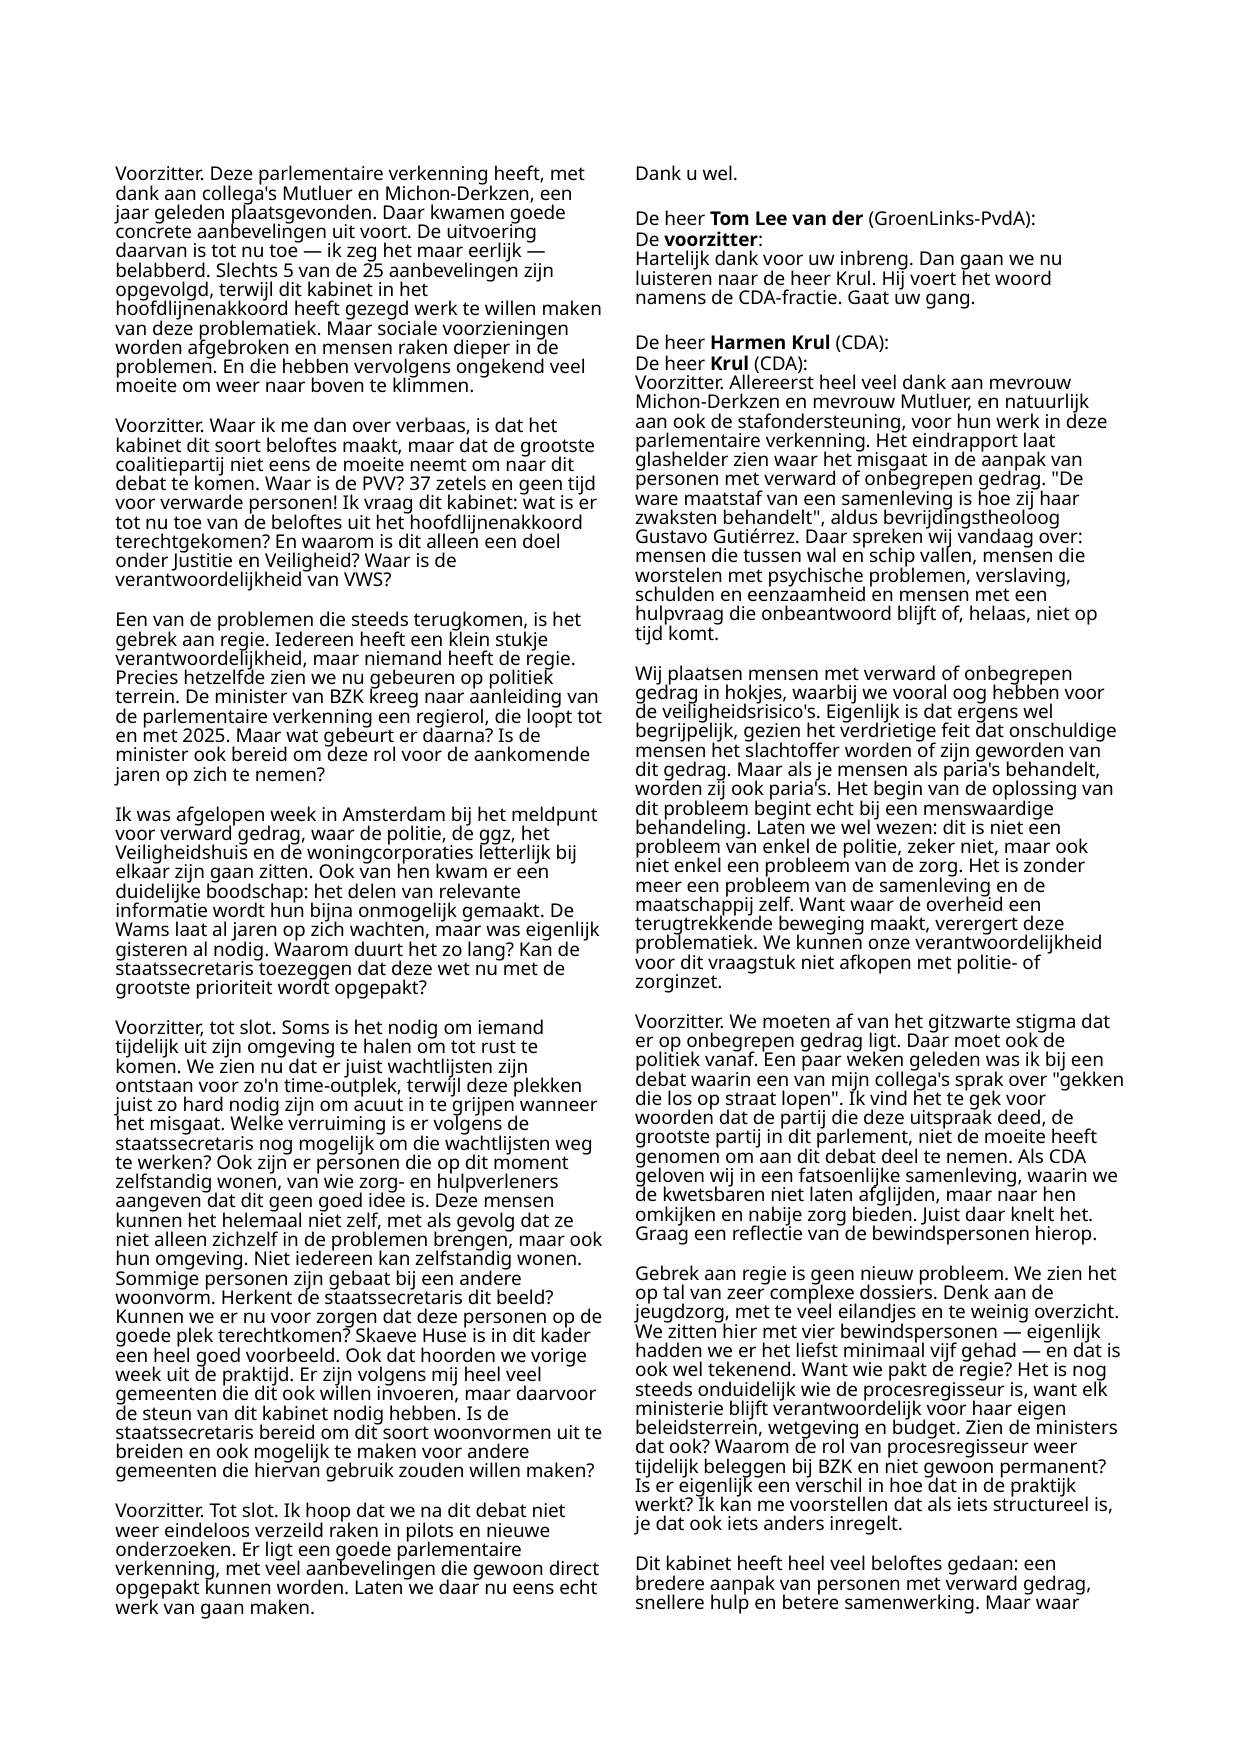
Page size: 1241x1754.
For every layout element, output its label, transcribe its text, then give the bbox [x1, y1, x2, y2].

text Voorzitter. Tot slot. Ik hoop dat we na dit debat niet weer eindeloos verzeild raken in pilots en nieuwe onderzoeken. Er ligt een goede parlementaire verkenning, met veel aanbevelingen die gewoon direct opgepakt kunnen worden. Laten we daar nu eens echt werk van gaan maken. [115, 1502, 605, 1618]
text Een van de problemen die steeds terugkomen, is het gebrek aan regie. Iedereen heeft een klein stukje verantwoordelijkheid, maar niemand heeft de regie. Precies hetzelfde zien we nu gebeuren op politiek terrein. De minister van BZK kreeg naar aanleiding van de parlementaire verkenning een regierol, die loopt tot en met 2025. Maar wat gebeurt er daarna? Is de minister ook bereid om deze rol voor de aankomende jaren op zich te nemen? [115, 611, 605, 785]
text Gebrek aan regie is geen nieuw probleem. We zien het op tal van zeer complexe dossiers. Denk aan de jeugdzorg, met te veel eilandjes en te weinig overzicht. We zitten hier met vier bewindspersonen — eigenlijk hadden we er het liefst minimaal vijf gehad — en dat is ook wel tekenend. Want wie pakt de regie? Het is nog steeds onduidelijk wie de procesregisseur is, want elk ministerie blijft verantwoordelijk voor haar eigen beleidsterrein, wetgeving en budget. Zien de ministers dat ook? Waarom de rol van procesregisseur weer tijdelijk beleggen bij BZK en niet gewoon permanent? Is er eigenlijk een verschil in hoe dat in de praktijk werkt? Ik kan me voorstellen dat als iets structureel is, je dat ook iets anders inregelt. [635, 1265, 1125, 1535]
text De voorzitter: [635, 231, 1125, 250]
text Voorzitter. We moeten af van het gitzwarte stigma dat er op onbegrepen gedrag ligt. Daar moet ook de politiek vanaf. Een paar weken geleden was ik bij een debat waarin een van mijn collega's sprak over "gekken die los op straat lopen". Ik vind het te gek voor woorden dat de partij die deze uitspraak deed, de grootste partij in dit parlement, niet de moeite heeft genomen om aan dit debat deel te nemen. Als CDA geloven wij in een fatsoenlijke samenleving, waarin we de kwetsbaren niet laten afglijden, maar naar hen omkijken en nabije zorg bieden. Juist daar knelt het. Graag een reflectie van de bewindspersonen hierop. [635, 1013, 1125, 1244]
text Ik was afgelopen week in Amsterdam bij het meldpunt voor verward gedrag, waar de politie, de ggz, het Veiligheidshuis en de woningcorporaties letterlijk bij elkaar zijn gaan zitten. Ook van hen kwam er een duidelijke boodschap: het delen van relevante informatie wordt hun bijna onmogelijk gemaakt. De Wams laat al jaren op zich wachten, maar was eigenlijk gisteren al nodig. Waarom duurt het zo lang? Kan de staatssecretaris toezeggen dat deze wet nu met de grootste prioriteit wordt opgepakt? [115, 806, 605, 998]
text Voorzitter. Deze parlementaire verkenning heeft, met dank aan collega's Mutluer en Michon-Derkzen, een jaar geleden plaatsgevonden. Daar kwamen goede concrete aanbevelingen uit voort. De uitvoering daarvan is tot nu toe — ik zeg het maar eerlijk — belabberd. Slechts 5 van de 25 aanbevelingen zijn opgevolgd, terwijl dit kabinet in het hoofdlijnenakkoord heeft gezegd werk te willen maken van deze problematiek. Maar sociale voorzieningen worden afgebroken en mensen raken dieper in de problemen. En die hebben vervolgens ongekend veel moeite om weer naar boven te klimmen. [115, 165, 605, 397]
text De heer Krul (CDA): [635, 355, 1125, 374]
text Dit kabinet heeft heel veel beloftes gedaan: een bredere aanpak van personen met verward gedrag, snellere hulp en betere samenwerking. Maar waar [635, 1555, 1125, 1613]
text Dank u wel. [635, 165, 1125, 184]
text Voorzitter. Allereerst heel veel dank aan mevrouw Michon-Derkzen en mevrouw Mutluer, en natuurlijk aan ook de stafondersteuning, voor hun werk in deze parlementaire verkenning. Het eindrapport laat glashelder zien waar het misgaat in de aanpak van personen met verward of onbegrepen gedrag. "De ware maatstaf van een samenleving is hoe zij haar zwaksten behandelt", aldus bevrijdingstheoloog Gustavo Gutiérrez. Daar spreken wij vandaag over: mensen die tussen wal en schip vallen, mensen die worstelen met psychische problemen, verslaving, schulden en eenzaamheid en mensen met een hulpvraag die onbeantwoord blijft of, helaas, niet op tijd komt. [635, 374, 1125, 644]
text Hartelijk dank voor uw inbreng. Dan gaan we nu luisteren naar de heer Krul. Hij voert het woord namens de CDA-fractie. Gaat uw gang. [635, 250, 1125, 308]
text De heer Harmen Krul (CDA): [635, 329, 1125, 355]
text Wij plaatsen mensen met verward of onbegrepen gedrag in hokjes, waarbij we vooral oog hebben voor de veiligheidsrisico's. Eigenlijk is dat ergens wel begrijpelijk, gezien het verdrietige feit dat onschuldige mensen het slachtoffer worden of zijn geworden van dit gedrag. Maar als je mensen als paria's behandelt, worden zij ook paria's. Het begin van de oplossing van dit probleem begint echt bij een menswaardige behandeling. Laten we wel wezen: dit is niet een probleem van enkel de politie, zeker niet, maar ook niet enkel een probleem van de zorg. Het is zonder meer een probleem van de samenleving en de maatschappij zelf. Want waar de overheid een terugtrekkende beweging maakt, verergert deze problematiek. We kunnen onze verantwoordelijkheid voor dit vraagstuk niet afkopen met politie- of zorginzet. [635, 664, 1125, 992]
text Voorzitter, tot slot. Soms is het nodig om iemand tijdelijk uit zijn omgeving te halen om tot rust te komen. We zien nu dat er juist wachtlijsten zijn ontstaan voor zo'n time-outplek, terwijl deze plekken juist zo hard nodig zijn om acuut in te grijpen wanneer het misgaat. Welke verruiming is er volgens de staatssecretaris nog mogelijk om die wachtlijsten weg te werken? Ook zijn er personen die op dit moment zelfstandig wonen, van wie zorg- en hulpverleners aangeven dat dit geen goed idee is. Deze mensen kunnen het helemaal niet zelf, met als gevolg dat ze niet alleen zichzelf in de problemen brengen, maar ook hun omgeving. Niet iedereen kan zelfstandig wonen. Sommige personen zijn gebaat bij een andere woonvorm. Herkent de staatssecretaris dit beeld? Kunnen we er nu voor zorgen dat deze personen op de goede plek terechtkomen? Skaeve Huse is in dit kader een heel goed voorbeeld. Ook dat hoorden we vorige week uit de praktijd. Er zijn volgens mij heel veel gemeenten die dit ook willen invoeren, maar daarvoor de steun van dit kabinet nodig hebben. Is de staatssecretaris bereid om dit soort woonvormen uit te breiden en ook mogelijk te maken voor andere gemeenten die hiervan gebruik zouden willen maken? [115, 1019, 605, 1482]
text Voorzitter. Waar ik me dan over verbaas, is dat het kabinet dit soort beloftes maakt, maar dat de grootste coalitiepartij niet eens de moeite neemt om naar dit debat te komen. Waar is de PVV? 37 zetels en geen tijd voor verwarde personen! Ik vraag dit kabinet: wat is er tot nu toe van de beloftes uit het hoofdlijnenakkoord terechtgekomen? En waarom is dit alleen een doel onder Justitie en Veiligheid? Waar is de verantwoordelijkheid van VWS? [115, 417, 605, 591]
text De heer Tom Lee van der (GroenLinks-PvdA): [635, 205, 1125, 231]
